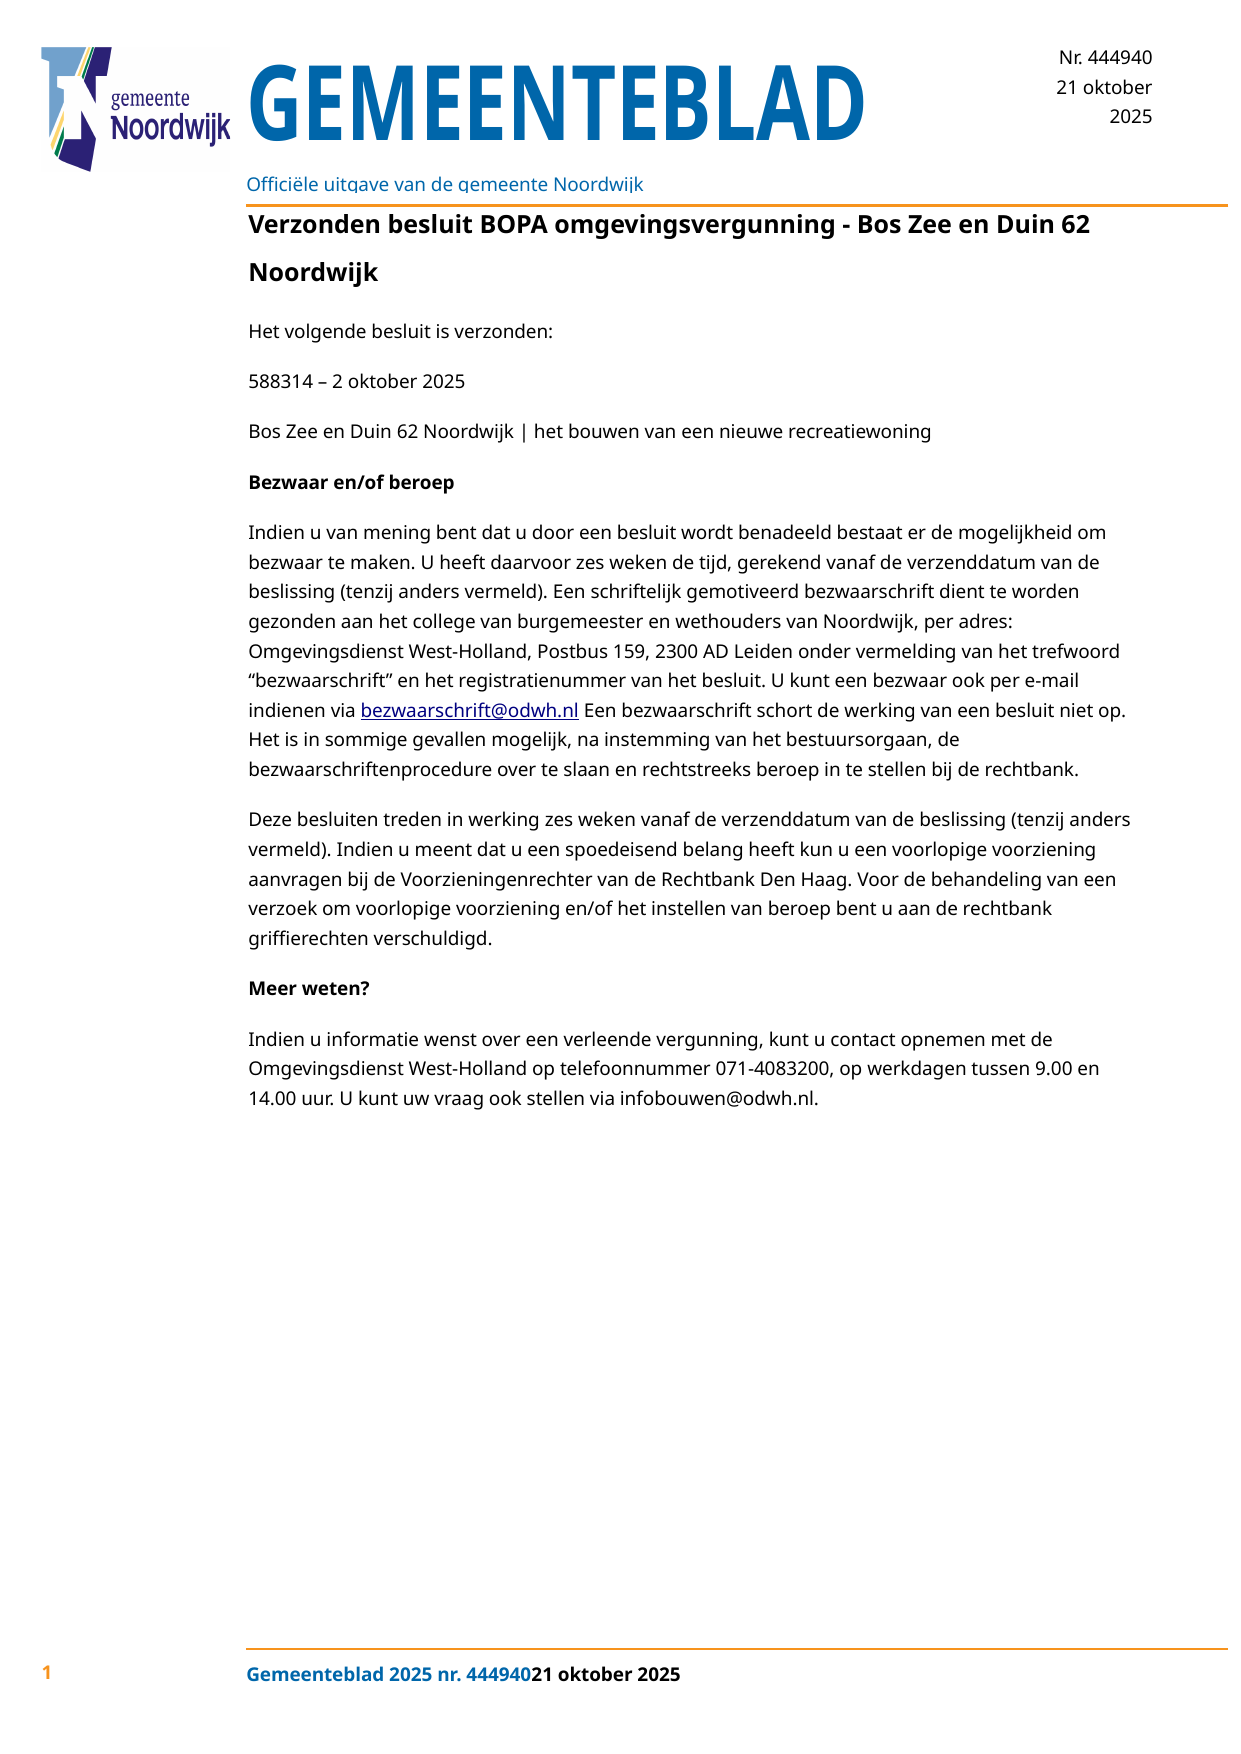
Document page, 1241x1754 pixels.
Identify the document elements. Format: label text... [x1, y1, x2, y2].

picture [41, 47, 231, 172]
text Bos Zee en Duin 62 Noordwijk | het bouwen van een nieuwe recreatiewoning [248, 419, 1152, 444]
text Verzonden besluit BOPA omgevingsvergunning - Bos Zee en Duin 62 Noordwijk [248, 207, 1152, 288]
text Het volgende besluit is verzonden: [248, 318, 1152, 344]
text 588314 – 2 oktober 2025 [248, 368, 1152, 394]
text Indien u van mening bent dat u door een besluit wordt benadeeld bestaat er de mogelijkheid om bezwaar te maken. U heeft daarvoor zes weken de tijd, gerekend vanaf de verzenddatum van de beslissing (tenzij anders vermeld). Een schriftelijk gemotiveerd bezwaarschrift dient te worden gezonden aan het college van burgemeester en wethouders van Noordwijk, per adres: Omgevingsdienst West-Holland, Postbus 159, 2300 AD Leiden onder vermelding van het trefwoord “bezwaarschrift” en het registratienummer van het besluit. U kunt een bezwaar ook per e-mail indienen via bezwaarschrift@odwh.nl Een bezwaarschrift schort de werking van een besluit niet op. Het is in sommige gevallen mogelijk, na instemming van het bestuursorgaan, de bezwaarschriftenprocedure over te slaan en rechtstreeks beroep in te stellen bij de rechtbank. [248, 519, 1152, 782]
text Bezwaar en/of beroep [248, 469, 1152, 495]
text Meer weten? [248, 975, 1152, 1001]
text Indien u informatie wenst over een verleende vergunning, kunt u contact opnemen met de Omgevingsdienst West-Holland op telefoonnummer 071-4083200, op werkdagen tussen 9.00 en 14.00 uur. U kunt uw vraag ook stellen via infobouwen@odwh.nl. [248, 1026, 1152, 1111]
text Deze besluiten treden in werking zes weken vanaf de verzenddatum van de beslissing (tenzij anders vermeld). Indien u meent dat u een spoedeisend belang heeft kun u een voorlopige voorziening aanvragen bij de Voorzieningenrechter van de Rechtbank Den Haag. Voor de behandeling van een verzoek om voorlopige voorziening en/of het instellen van beroep bent u aan de rechtbank griffierechten verschuldigd. [248, 807, 1152, 951]
